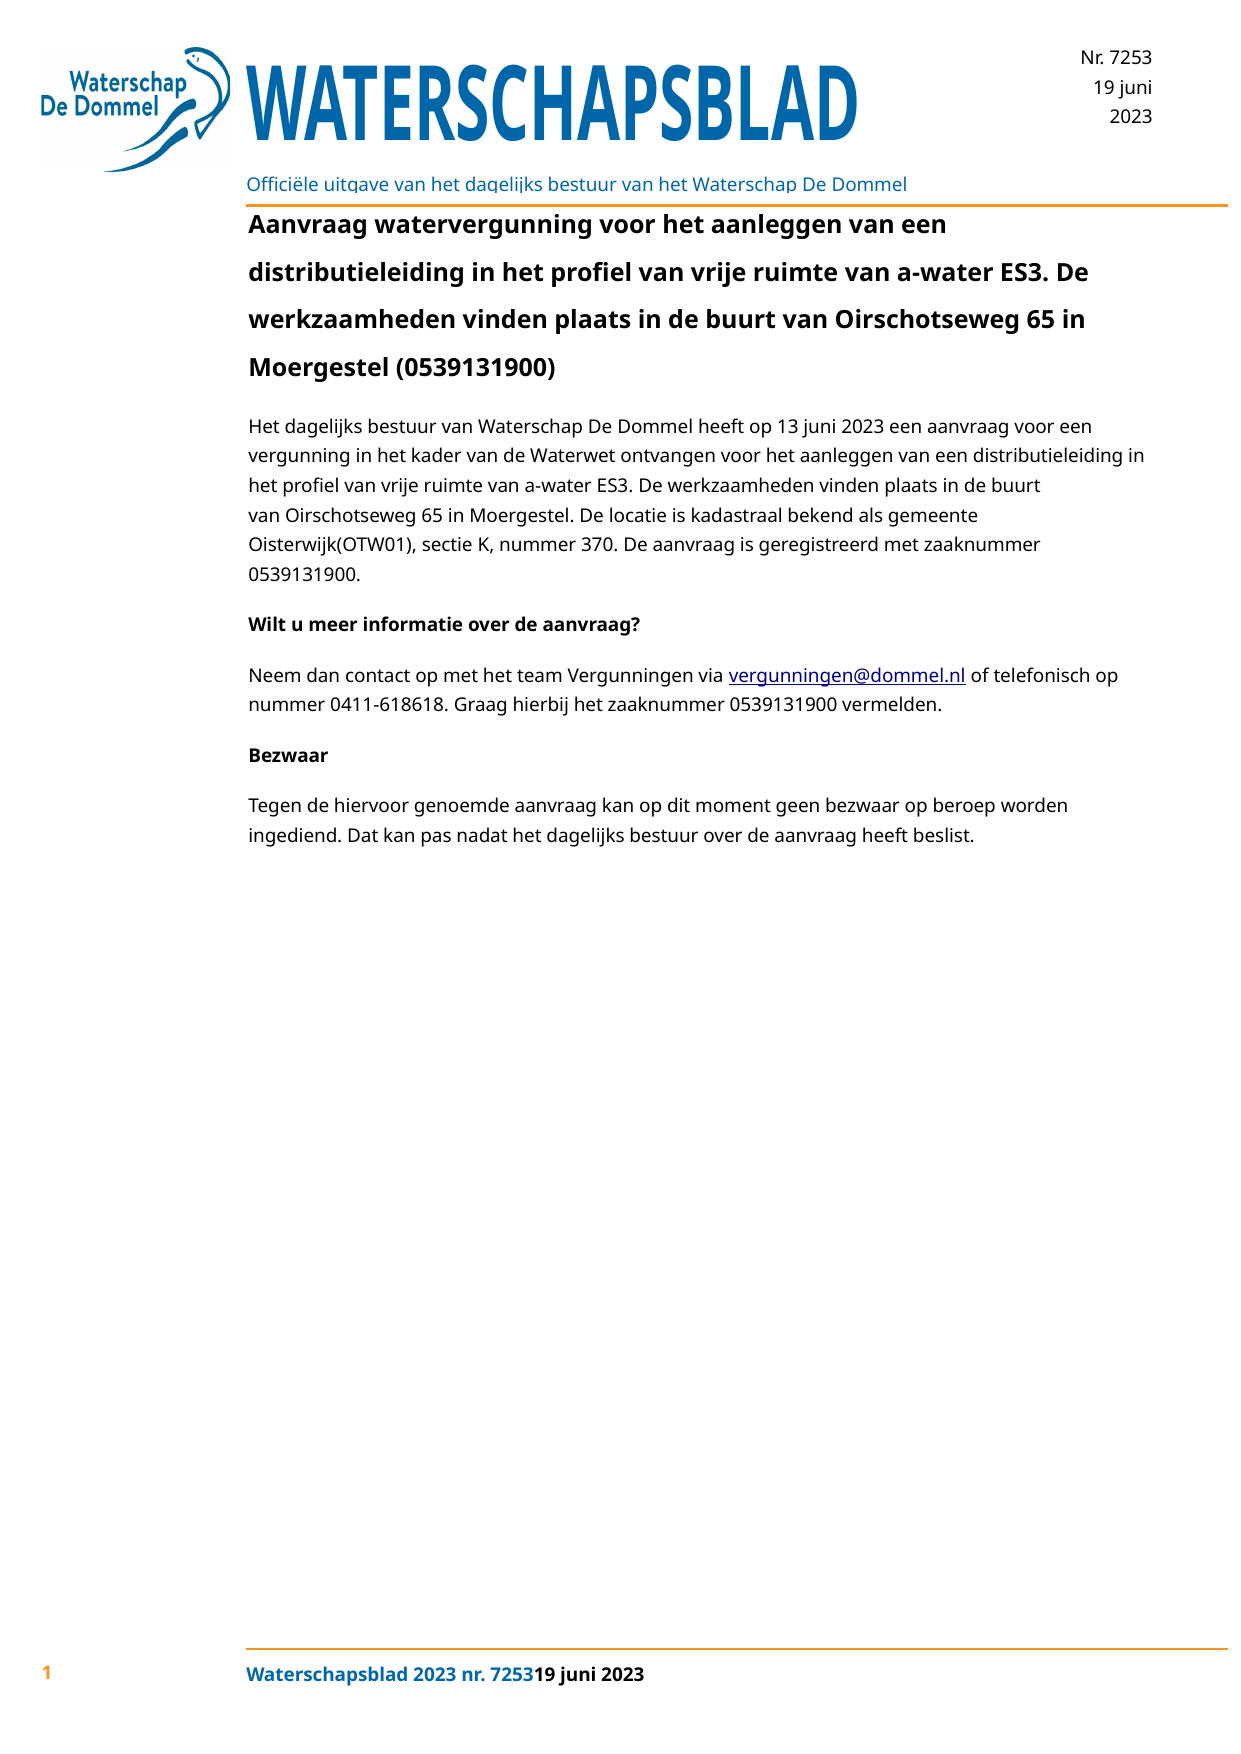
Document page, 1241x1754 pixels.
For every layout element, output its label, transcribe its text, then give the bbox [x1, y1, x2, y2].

picture [41, 47, 231, 172]
text Neem dan contact op met het team Vergunningen via vergunningen@dommel.nl of telefonisch op nummer 0411-618618. Graag hierbij het zaaknummer 0539131900 vermelden. [248, 662, 1152, 717]
text Bezwaar [248, 742, 1152, 768]
text Tegen de hiervoor genoemde aanvraag kan op dit moment geen bezwaar op beroep worden ingediend. Dat kan pas nadat het dagelijks bestuur over de aanvraag heeft beslist. [248, 792, 1152, 848]
picture [198, 118, 210, 131]
picture [45, 99, 51, 111]
text Het dagelijks bestuur van Waterschap De Dommel heeft op 13 juni 2023 een aanvraag voor een vergunning in het kader van de Waterwet ontvangen voor het aanleggen van een distributieleiding in het profiel van vrije ruimte van a-water ES3. De werkzaamheden vinden plaats in de buurt van Oirschotseweg 65 in Moergestel. De locatie is kadastraal bekend als gemeente Oisterwijk(OTW01), sectie K, nummer 370. De aanvraag is geregistreerd met zaaknummer 0539131900. [248, 413, 1152, 587]
picture [204, 47, 231, 76]
text Aanvraag watervergunning voor het aanleggen van een distributieleiding in het profiel van vrije ruimte van a-water ES3. De werkzaamheden vinden plaats in de buurt van Oirschotseweg 65 in Moergestel (0539131900) [248, 207, 1152, 384]
text Wilt u meer informatie over de aanvraag? [248, 611, 1152, 637]
